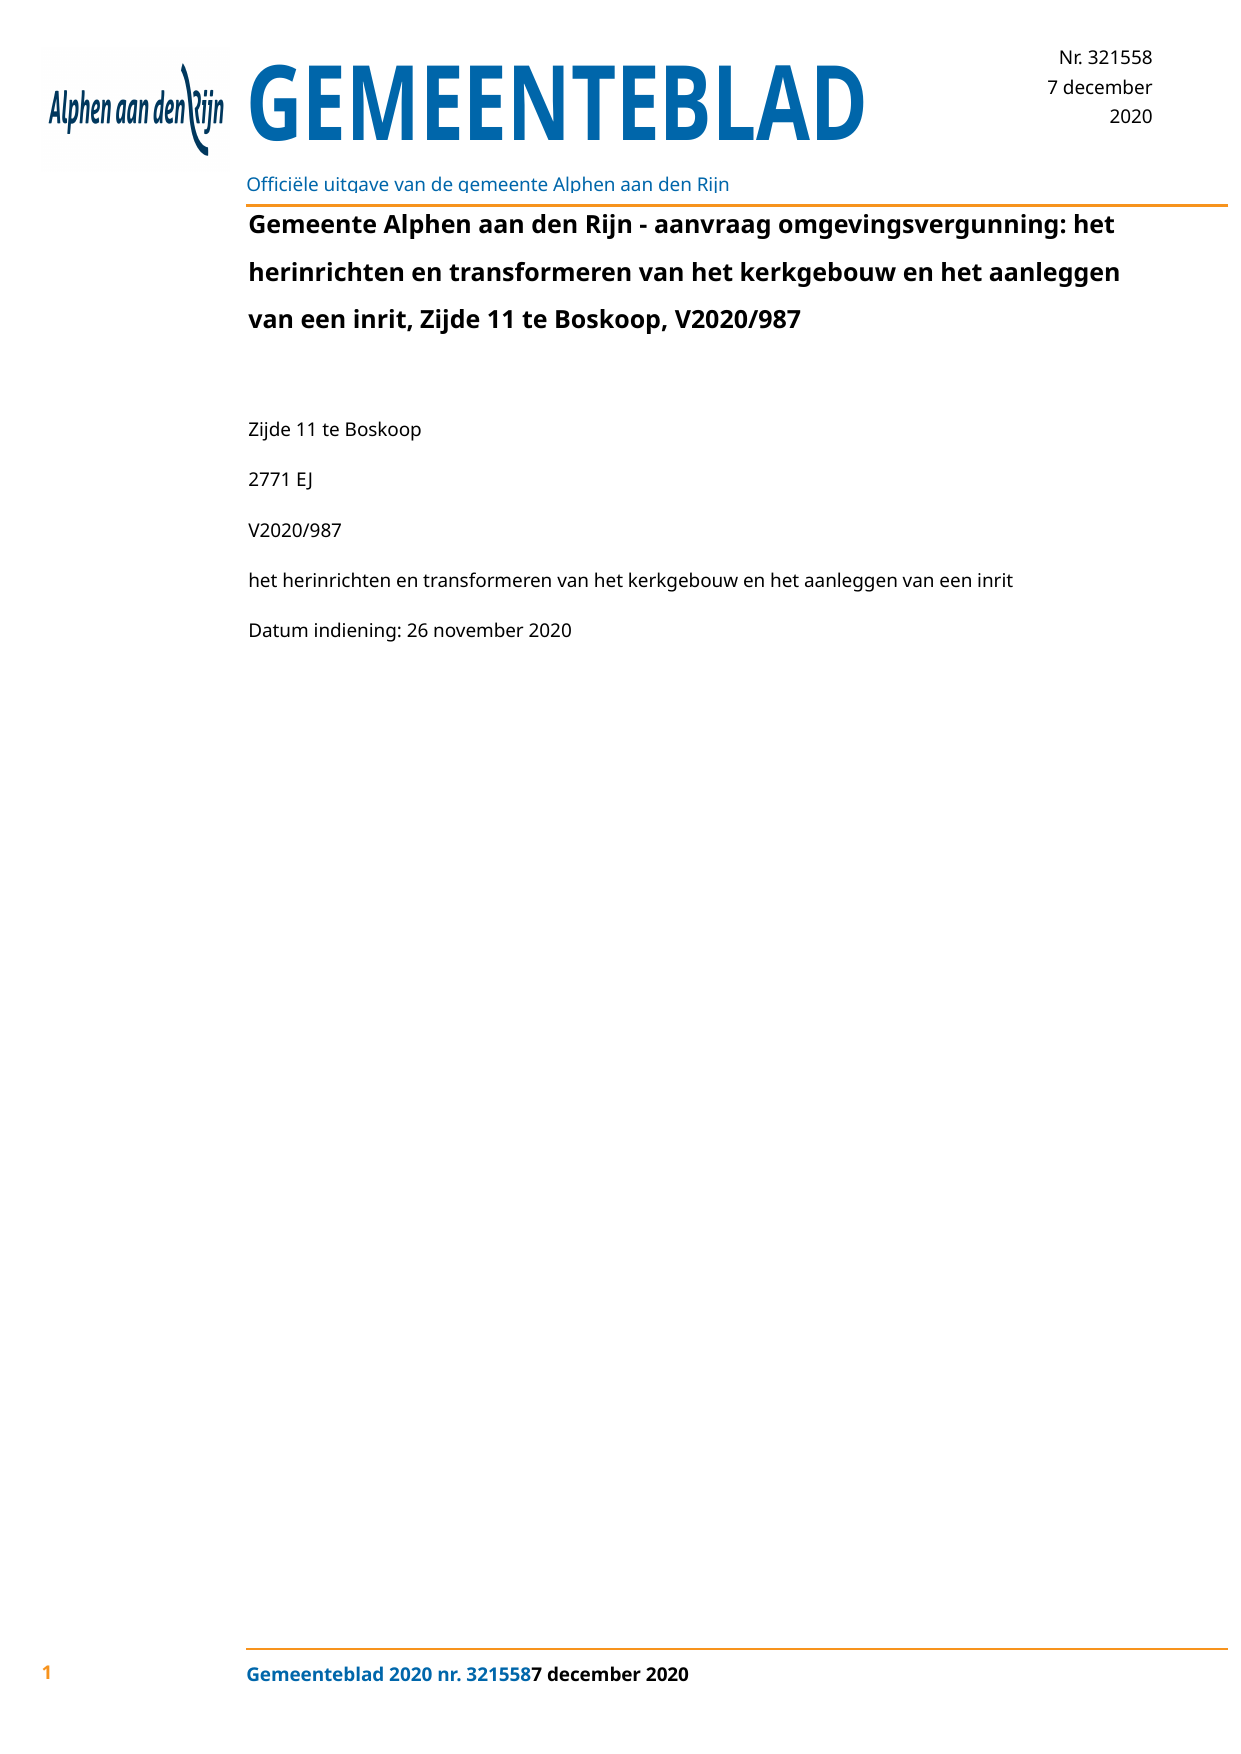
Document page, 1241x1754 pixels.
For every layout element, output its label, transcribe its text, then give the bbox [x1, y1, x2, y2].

text V2020/987 [248, 517, 1152, 542]
text Datum indiening: 26 november 2020 [248, 618, 1152, 643]
picture [41, 47, 231, 172]
text het herinrichten en transformeren van het kerkgebouw en het aanleggen van een inrit [248, 567, 1152, 593]
text 2771 EJ [248, 466, 1152, 492]
text Zijde 11 te Boskoop [248, 416, 1152, 442]
text Gemeente Alphen aan den Rijn - aanvraag omgevingsvergunning: het herinrichten en transformeren van het kerkgebouw en het aanleggen van een inrit, Zijde 11 te Boskoop, V2020/987 [248, 207, 1152, 336]
